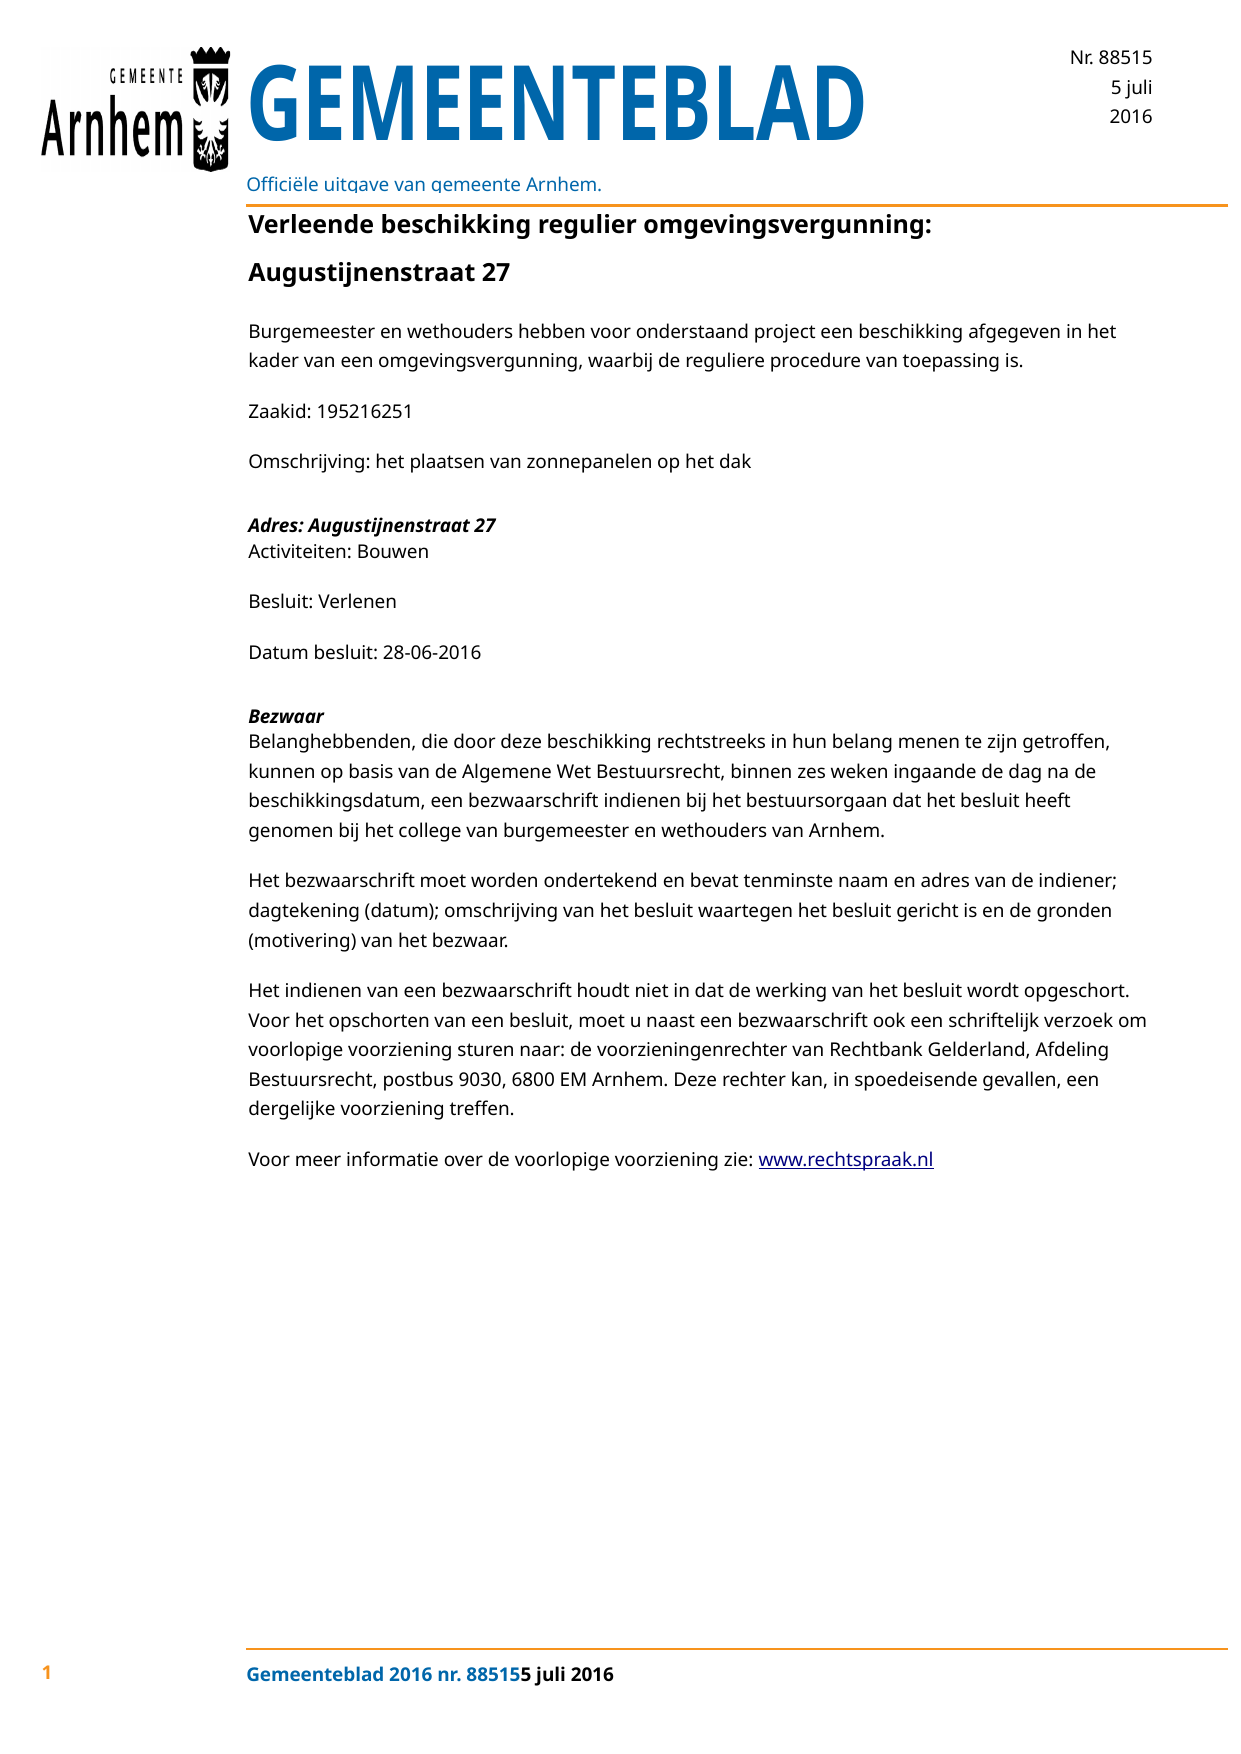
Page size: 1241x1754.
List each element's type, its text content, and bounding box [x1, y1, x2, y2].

text Verleende beschikking regulier omgevingsvergunning: Augustijnenstraat 27 [248, 207, 1152, 288]
picture [41, 47, 231, 172]
text Omschrijving: het plaatsen van zonnepanelen op het dak [248, 448, 1152, 474]
text Datum besluit: 28-06-2016 [248, 639, 1152, 664]
text Zaakid: 195216251 [248, 398, 1152, 424]
text Adres: Augustijnenstraat 27 [248, 512, 1152, 538]
text Belanghebbenden, die door deze beschikking rechtstreeks in hun belang menen te zijn getroffen, kunnen op basis van de Algemene Wet Bestuursrecht, binnen zes weken ingaande de dag na de beschikkingsdatum, een bezwaarschrift indienen bij het bestuursorgaan dat het besluit heeft genomen bij het college van burgemeester en wethouders van Arnhem. [248, 728, 1152, 843]
text Voor meer informatie over de voorlopige voorziening zie: www.rechtspraak.nl [248, 1146, 1152, 1172]
text Het bezwaarschrift moet worden ondertekend en bevat tenminste naam en adres van de indiener; dagtekening (datum); omschrijving van het besluit waartegen het besluit gericht is en de gronden (motivering) van het bezwaar. [248, 868, 1152, 953]
text Besluit: Verlenen [248, 588, 1152, 614]
text Burgemeester en wethouders hebben voor onderstaand project een beschikking afgegeven in het kader van een omgevingsvergunning, waarbij de reguliere procedure van toepassing is. [248, 318, 1152, 373]
text Activiteiten: Bouwen [248, 538, 1152, 564]
text Bezwaar [248, 703, 1152, 728]
text Het indienen van een bezwaarschrift houdt niet in dat de werking van het besluit wordt opgeschort. Voor het opschorten van een besluit, moet u naast een bezwaarschrift ook een schriftelijk verzoek om voorlopige voorziening sturen naar: de voorzieningenrechter van Rechtbank Gelderland, Afdeling Bestuursrecht, postbus 9030, 6800 EM Arnhem. Deze rechter kan, in spoedeisende gevallen, een dergelijke voorziening treffen. [248, 977, 1152, 1121]
